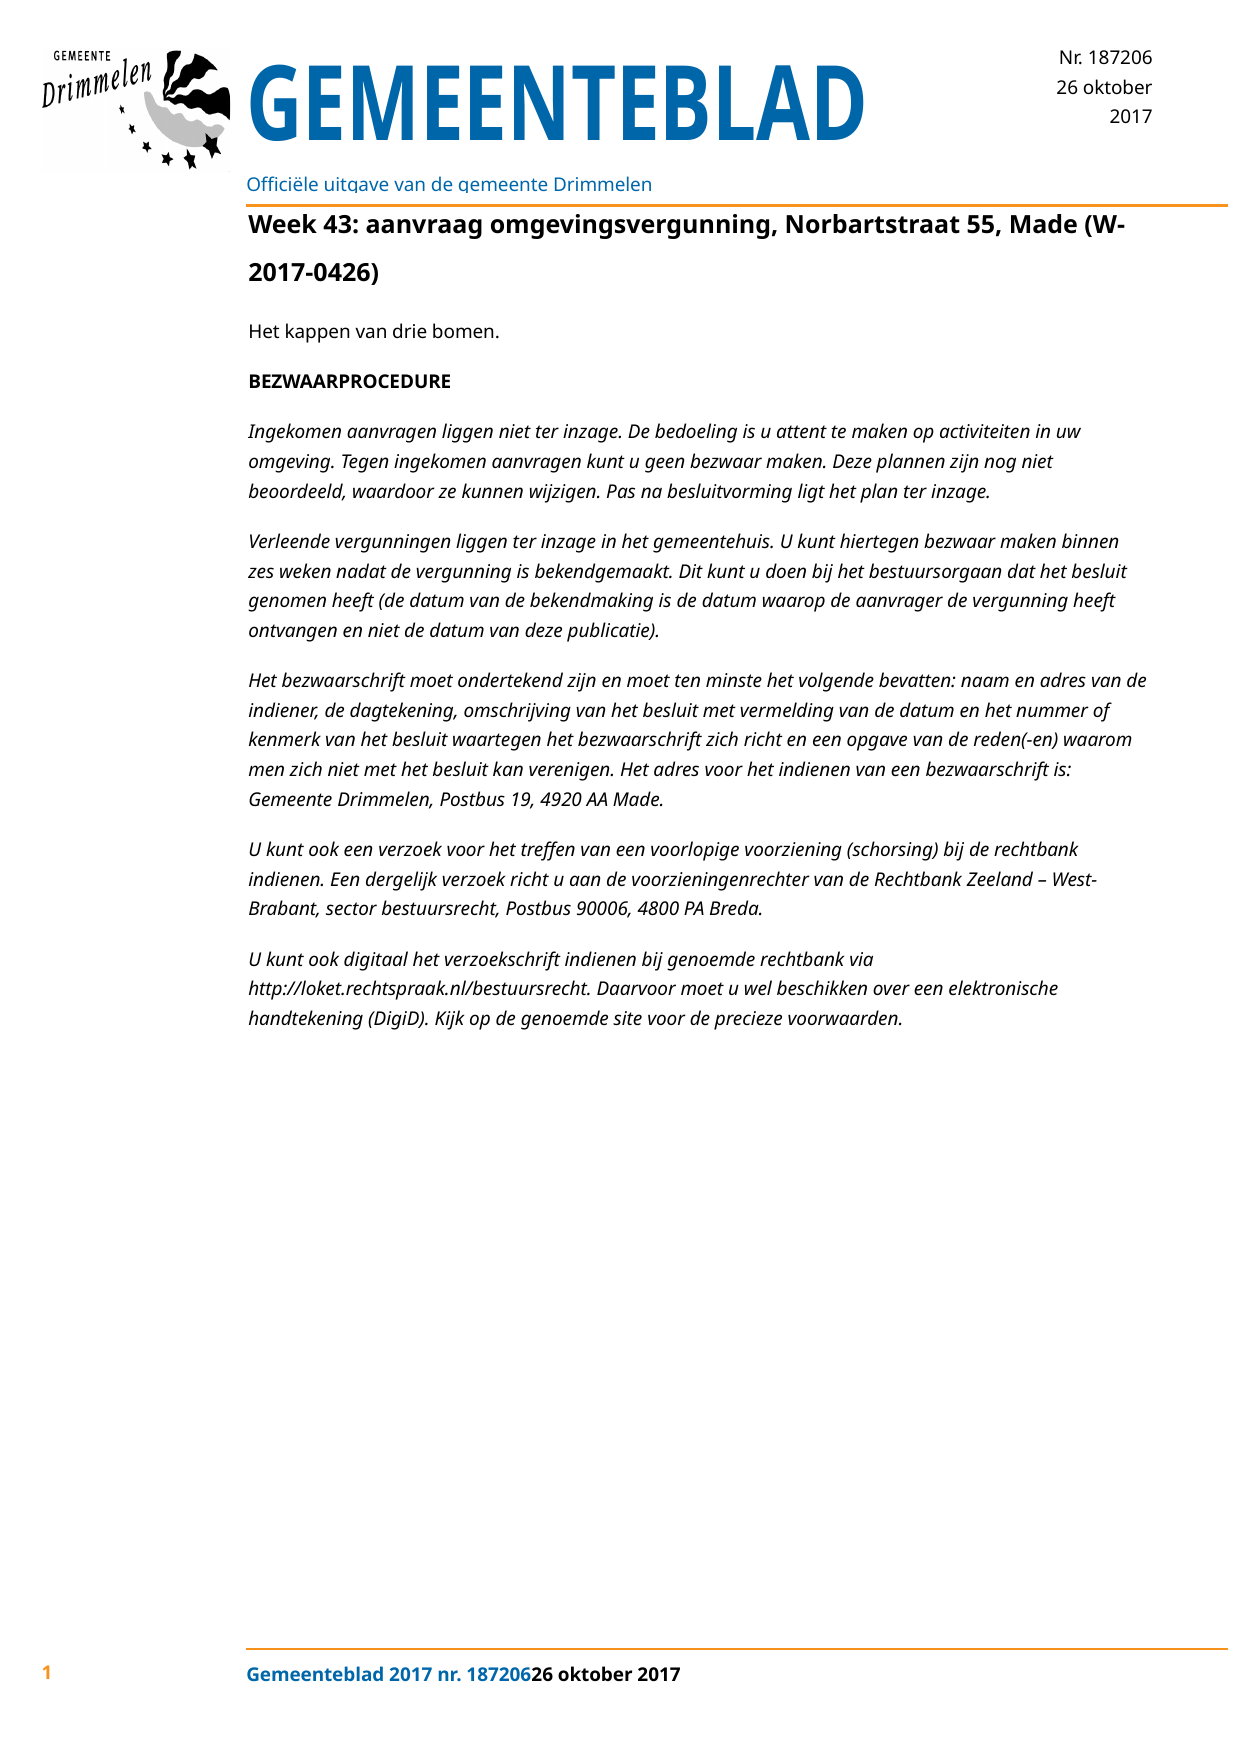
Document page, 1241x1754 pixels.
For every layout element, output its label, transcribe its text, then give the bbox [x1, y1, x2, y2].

text Ingekomen aanvragen liggen niet ter inzage. De bedoeling is u attent te maken op activiteiten in uw omgeving. Tegen ingekomen aanvragen kunt u geen bezwaar maken. Deze plannen zijn nog niet beoordeeld, waardoor ze kunnen wijzigen. Pas na besluitvorming ligt het plan ter inzage. [248, 419, 1152, 504]
text U kunt ook digitaal het verzoekschrift indienen bij genoemde rechtbank via http://loket.rechtspraak.nl/bestuursrecht. Daarvoor moet u wel beschikken over een elektronische handtekening (DigiD). Kijk op de genoemde site voor de precieze voorwaarden. [248, 946, 1152, 1031]
text Verleende vergunningen liggen ter inzage in het gemeentehuis. U kunt hiertegen bezwaar maken binnen zes weken nadat de vergunning is bekendgemaakt. Dit kunt u doen bij het bestuursorgaan dat het besluit genomen heeft (de datum van de bekendmaking is de datum waarop de aanvrager de vergunning heeft ontvangen en niet de datum van deze publicatie). [248, 528, 1152, 643]
text Het kappen van drie bomen. [248, 318, 1152, 344]
text U kunt ook een verzoek voor het treffen van een voorlopige voorziening (schorsing) bij de rechtbank indienen. Een dergelijk verzoek richt u aan de voorzieningenrechter van de Rechtbank Zeeland – West-Brabant, sector bestuursrecht, Postbus 90006, 4800 PA Breda. [248, 836, 1152, 921]
picture [41, 47, 231, 172]
text Het bezwaarschrift moet ondertekend zijn en moet ten minste het volgende bevatten: naam en adres van de indiener, de dagtekening, omschrijving van het besluit met vermelding van de datum en het nummer of kenmerk van het besluit waartegen het bezwaarschrift zich richt en een opgave van de reden(-en) waarom men zich niet met het besluit kan verenigen. Het adres voor het indienen van een bezwaarschrift is: Gemeente Drimmelen, Postbus 19, 4920 AA Made. [248, 667, 1152, 812]
text BEZWAARPROCEDURE [248, 368, 1152, 394]
text Week 43: aanvraag omgevingsvergunning, Norbartstraat 55, Made (W-2017-0426) [248, 207, 1152, 288]
